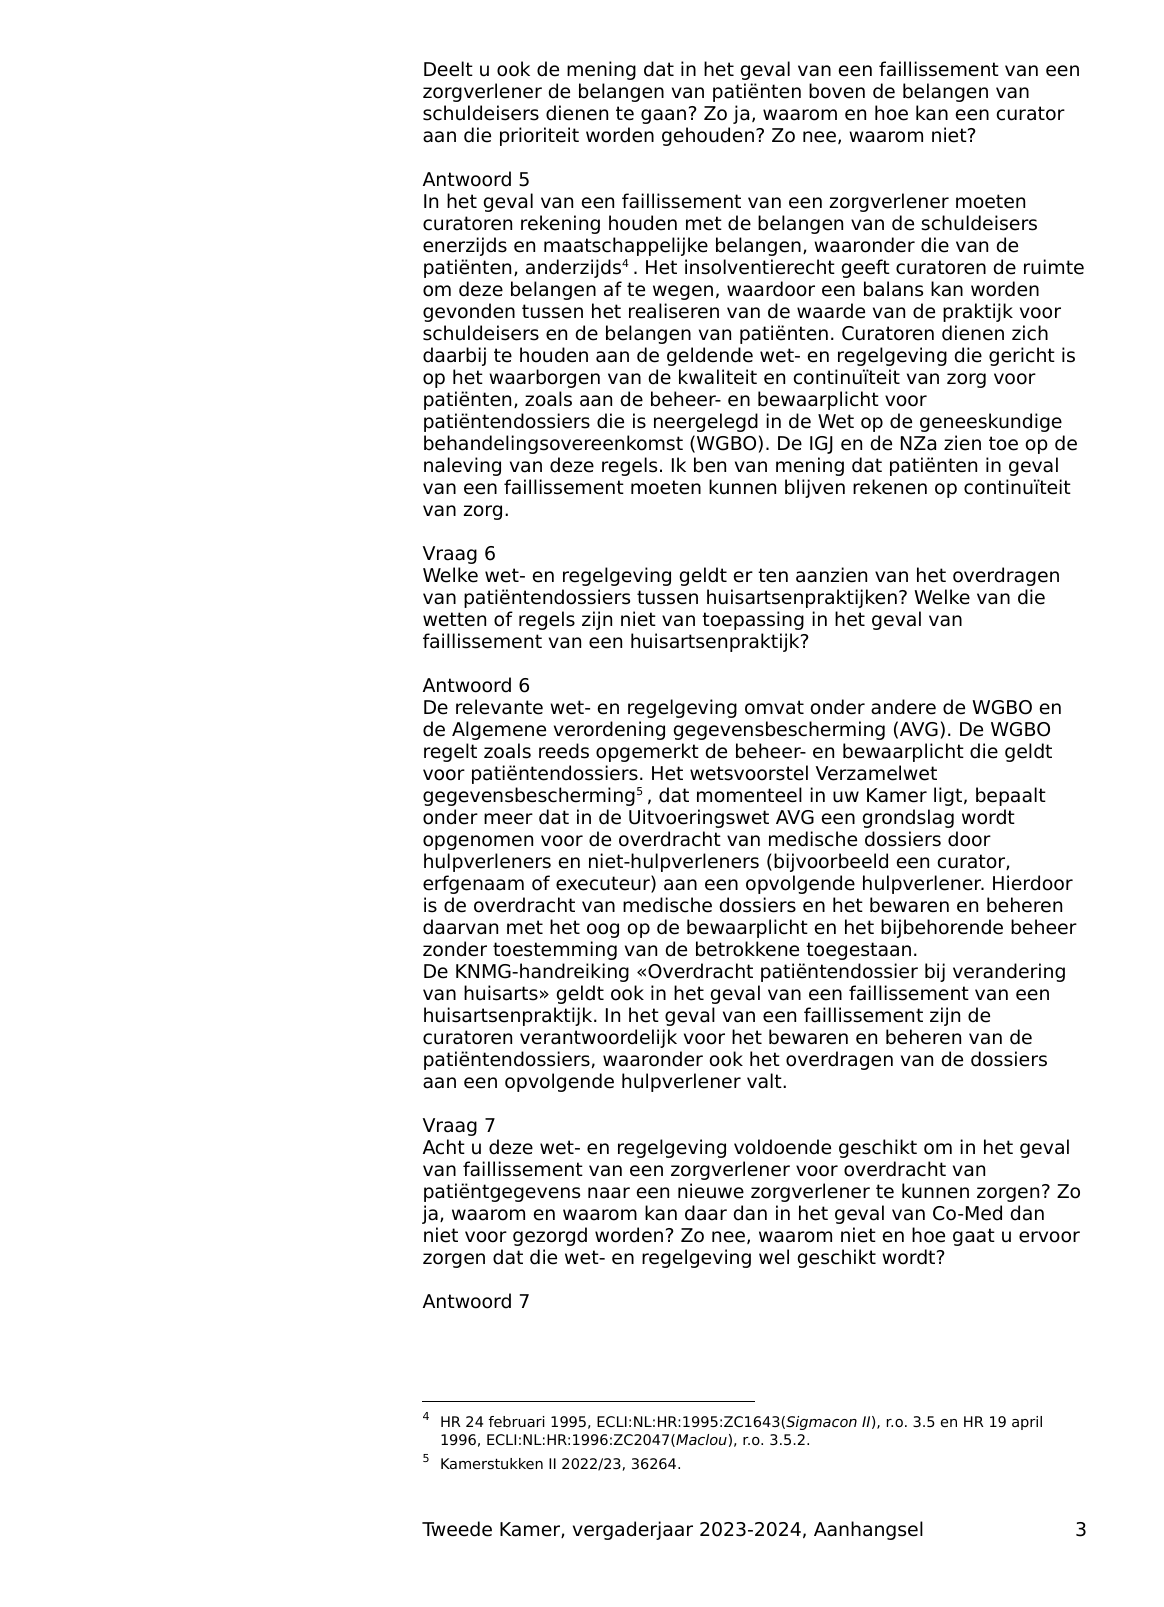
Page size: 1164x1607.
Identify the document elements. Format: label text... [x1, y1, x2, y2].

text In het geval van een faillissement van een zorgverlener moeten curatoren rekening houden met de belangen van de schuldeisers enerzijds en maatschappelijke belangen, waaronder die van de patiënten, anderzijds. Het insolventierecht geeft curatoren de ruimte om deze belangen af te wegen, waardoor een balans kan worden gevonden tussen het realiseren van de waarde van de praktijk voor schuldeisers en de belangen van patiënten. Curatoren dienen zich daarbij te houden aan de geldende wet- en regelgeving die gericht is op het waarborgen van de kwaliteit en continuïteit van zorg voor patiënten, zoals aan de beheer- en bewaarplicht voor patiëntendossiers die is neergelegd in de Wet op de geneeskundige behandelingsovereenkomst (WGBO). De IGJ en de NZa zien toe op de naleving van deze regels. Ik ben van mening dat patiënten in geval van een faillissement moeten kunnen blijven rekenen op continuïteit van zorg. [422, 191, 1087, 521]
text HR 24 februari 1995, ECLI:NL:HR:1995:ZC1643(Sigmacon II), r.o. 3.5 en HR 19 april 1996, ECLI:NL:HR:1996:ZC2047(Maclou), r.o. 3.5.2. [422, 1410, 1087, 1449]
text Vraag 6 [422, 543, 1087, 565]
text Acht u deze wet- en regelgeving voldoende geschikt om in het geval van faillissement van een zorgverlener voor overdracht van patiëntgegevens naar een nieuwe zorgverlener te kunnen zorgen? Zo ja, waarom en waarom kan daar dan in het geval van Co-Med dan niet voor gezorgd worden? Zo nee, waarom niet en hoe gaat u ervoor zorgen dat die wet- en regelgeving wel geschikt wordt? [422, 1137, 1087, 1269]
text Welke wet- en regelgeving geldt er ten aanzien van het overdragen van patiëntendossiers tussen huisartsenpraktijken? Welke van die wetten of regels zijn niet van toepassing in het geval van faillissement van een huisartsenpraktijk? [422, 565, 1087, 653]
text Vraag 7 [422, 1115, 1087, 1137]
text Antwoord 6 [422, 675, 1087, 697]
text De KNMG-handreiking «Overdracht patiëntendossier bij verandering van huisarts» geldt ook in het geval van een faillissement van een huisartsenpraktijk. In het geval van een faillissement zijn de curatoren verantwoordelijk voor het bewaren en beheren van de patiëntendossiers, waaronder ook het overdragen van de dossiers aan een opvolgende hulpverlener valt. [422, 961, 1087, 1093]
text Antwoord 7 [422, 1291, 1087, 1313]
text De relevante wet- en regelgeving omvat onder andere de WGBO en de Algemene verordening gegevensbescherming (AVG). De WGBO regelt zoals reeds opgemerkt de beheer- en bewaarplicht die geldt voor patiëntendossiers. Het wetsvoorstel Verzamelwet gegevensbescherming, dat momenteel in uw Kamer ligt, bepaalt onder meer dat in de Uitvoeringswet AVG een grondslag wordt opgenomen voor de overdracht van medische dossiers door hulpverleners en niet-hulpverleners (bijvoorbeeld een curator, erfgenaam of executeur) aan een opvolgende hulpverlener. Hierdoor is de overdracht van medische dossiers en het bewaren en beheren daarvan met het oog op de bewaarplicht en het bijbehorende beheer zonder toestemming van de betrokkene toegestaan. [422, 697, 1087, 961]
text Antwoord 5 [422, 169, 1087, 191]
text Deelt u ook de mening dat in het geval van een faillissement van een zorgverlener de belangen van patiënten boven de belangen van schuldeisers dienen te gaan? Zo ja, waarom en hoe kan een curator aan die prioriteit worden gehouden? Zo nee, waarom niet? [422, 59, 1087, 147]
text Kamerstukken II 2022/23, 36264. [422, 1452, 1087, 1474]
